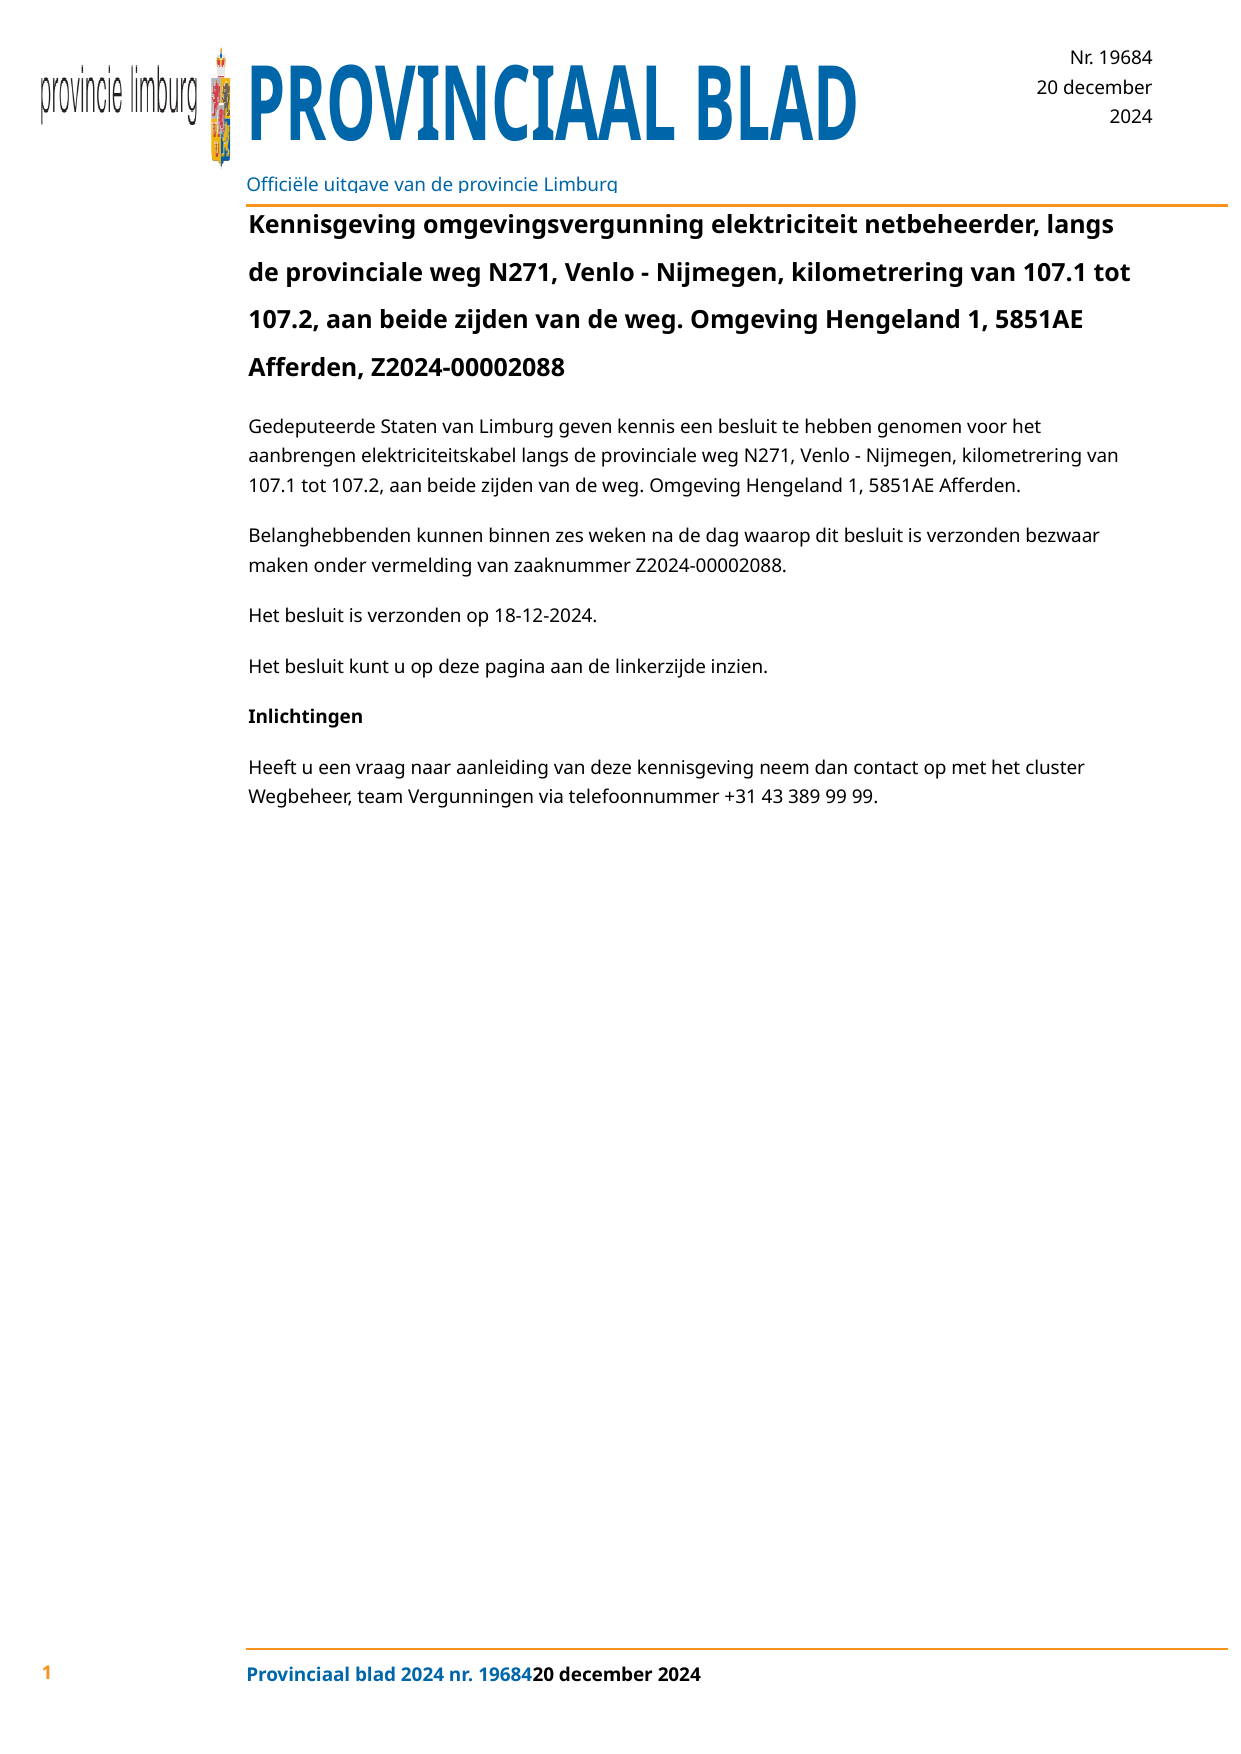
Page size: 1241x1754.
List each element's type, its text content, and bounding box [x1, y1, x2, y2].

text Kennisgeving omgevingsvergunning elektriciteit netbeheerder, langs de provinciale weg N271, Venlo - Nijmegen, kilometrering van 107.1 tot 107.2, aan beide zijden van de weg. Omgeving Hengeland 1, 5851AE Afferden, Z2024-00002088 [248, 207, 1152, 384]
text Het besluit kunt u op deze pagina aan de linkerzijde inzien. [248, 653, 1152, 679]
text Het besluit is verzonden op 18-12-2024. [248, 603, 1152, 628]
text Inlichtingen [248, 703, 1152, 729]
text Gedeputeerde Staten van Limburg geven kennis een besluit te hebben genomen voor het aanbrengen elektriciteitskabel langs de provinciale weg N271, Venlo - Nijmegen, kilometrering van 107.1 tot 107.2, aan beide zijden van de weg. Omgeving Hengeland 1, 5851AE Afferden. [248, 413, 1152, 498]
picture [41, 47, 231, 172]
text Belanghebbenden kunnen binnen zes weken na de dag waarop dit besluit is verzonden bezwaar maken onder vermelding van zaaknummer Z2024-00002088. [248, 523, 1152, 578]
text Heeft u een vraag naar aanleiding van deze kennisgeving neem dan contact op met het cluster Wegbeheer, team Vergunningen via telefoonnummer +31 43 389 99 99. [248, 754, 1152, 809]
